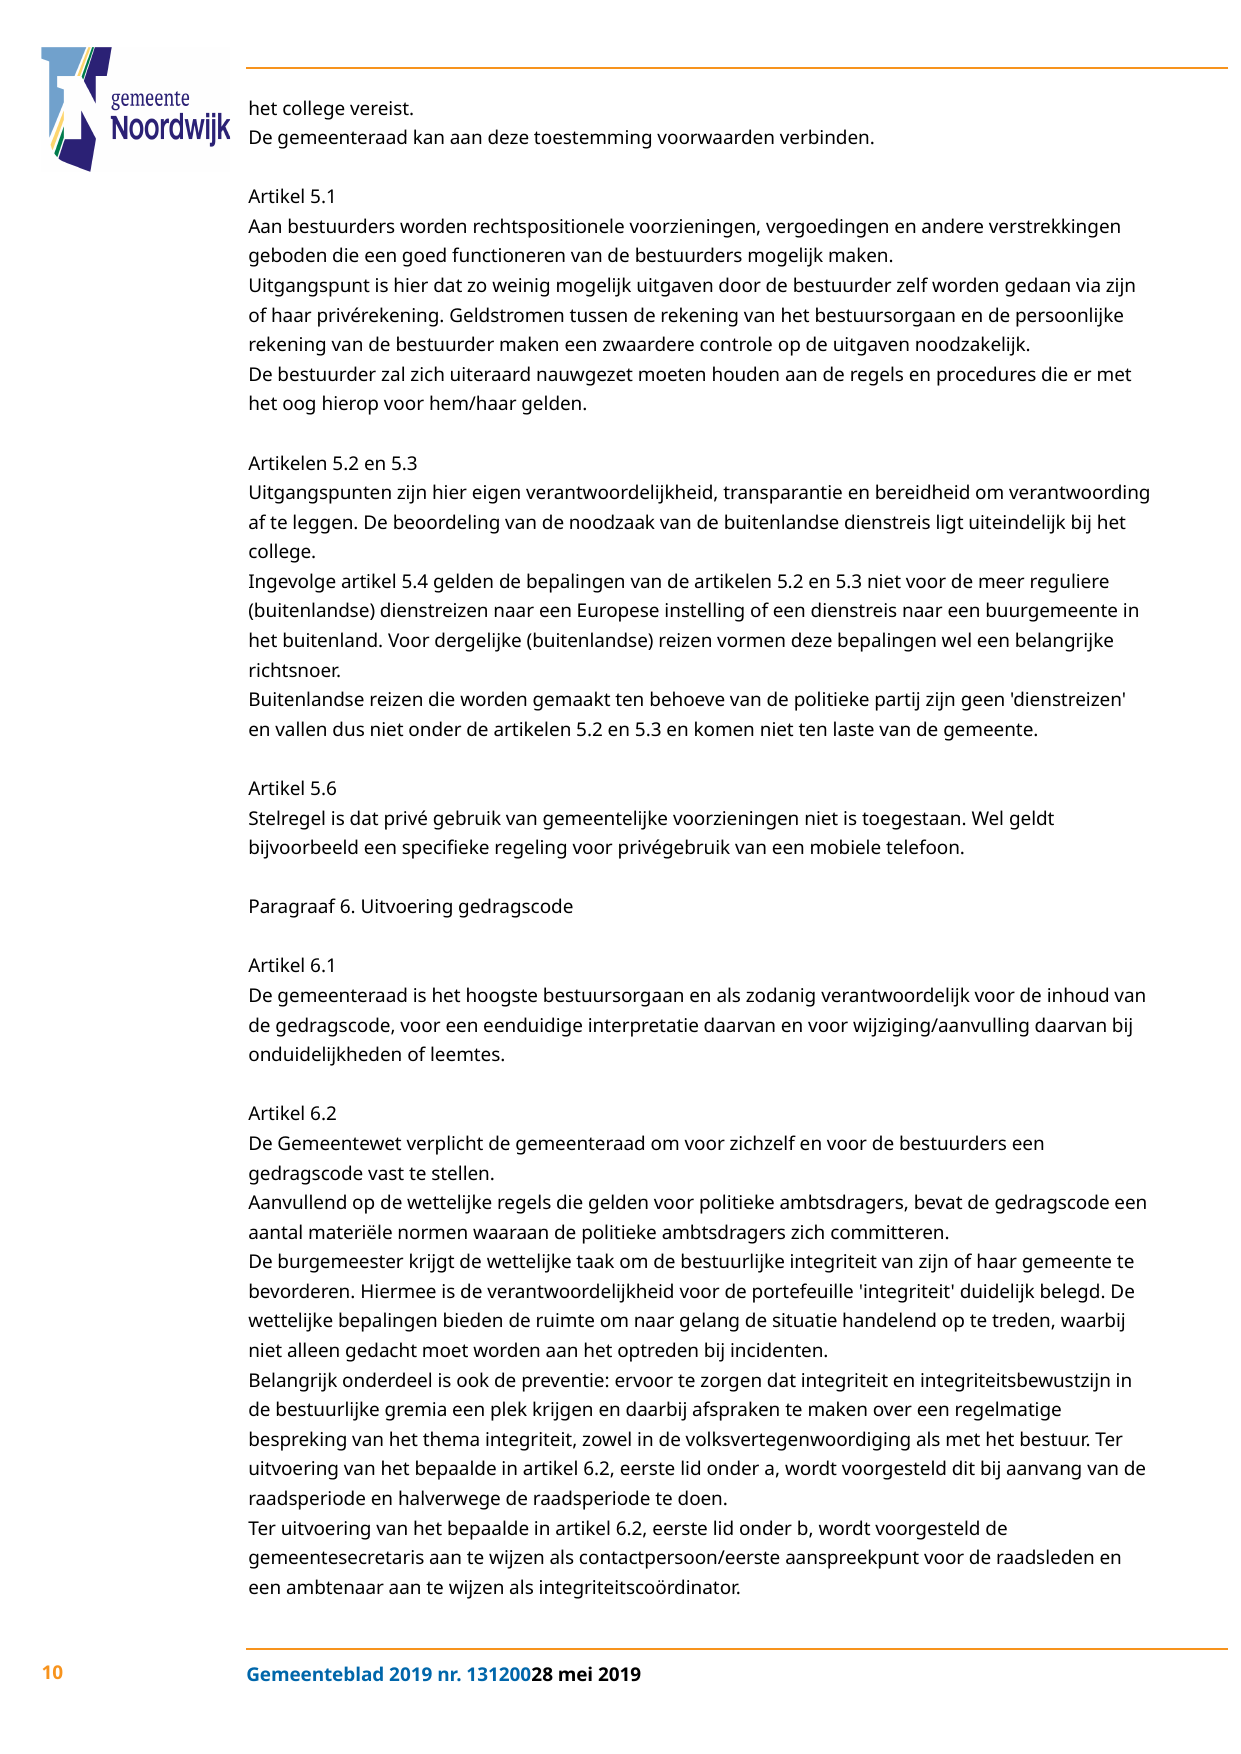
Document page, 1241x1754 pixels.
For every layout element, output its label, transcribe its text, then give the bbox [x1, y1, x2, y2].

text De gemeenteraad kan aan deze toestemming voorwaarden verbinden. [248, 124, 1152, 150]
text Buitenlandse reizen die worden gemaakt ten behoeve van de politieke partij zijn geen 'dienstreizen' en vallen dus niet onder de artikelen 5.2 en 5.3 en komen niet ten laste van de gemeente. [248, 686, 1152, 742]
text De Gemeentewet verplicht de gemeenteraad om voor zichzelf en voor de bestuurders een gedragscode vast te stellen. [248, 1130, 1152, 1186]
text Uitgangspunt is hier dat zo weinig mogelijk uitgaven door de bestuurder zelf worden gedaan via zijn of haar privérekening. Geldstromen tussen de rekening van het bestuursorgaan en de persoonlijke rekening van de bestuurder maken een zwaardere controle op de uitgaven noodzakelijk. [248, 272, 1152, 357]
text Ingevolge artikel 5.4 gelden de bepalingen van de artikelen 5.2 en 5.3 niet voor de meer reguliere (buitenlandse) dienstreizen naar een Europese instelling of een dienstreis naar een buurgemeente in het buitenland. Voor dergelijke (buitenlandse) reizen vormen deze bepalingen wel een belangrijke richtsnoer. [248, 568, 1152, 683]
text Ter uitvoering van het bepaalde in artikel 6.2, eerste lid onder b, wordt voorgesteld de gemeentesecretaris aan te wijzen als contactpersoon/eerste aanspreekpunt voor de raadsleden en een ambtenaar aan te wijzen als integriteitscoördinator. [248, 1515, 1152, 1600]
text het college vereist. [248, 95, 1152, 121]
text Artikel 5.1 [248, 183, 1152, 209]
text Paragraaf 6. Uitvoering gedragscode [248, 893, 1152, 919]
picture [41, 47, 231, 172]
text De burgemeester krijgt de wettelijke taak om de bestuurlijke integriteit van zijn of haar gemeente te bevorderen. Hiermee is de verantwoordelijkheid voor de portefeuille 'integriteit' duidelijk belegd. De wettelijke bepalingen bieden de ruimte om naar gelang de situatie handelend op te treden, waarbij niet alleen gedacht moet worden aan het optreden bij incidenten. [248, 1248, 1152, 1363]
text Artikel 5.6 [248, 775, 1152, 801]
text De gemeenteraad is het hoogste bestuursorgaan en als zodanig verantwoordelijk voor de inhoud van de gedragscode, voor een eenduidige interpretatie daarvan en voor wijziging/aanvulling daarvan bij onduidelijkheden of leemtes. [248, 982, 1152, 1067]
text Belangrijk onderdeel is ook de preventie: ervoor te zorgen dat integriteit en integriteitsbewustzijn in de bestuurlijke gremia een plek krijgen en daarbij afspraken te maken over een regelmatige bespreking van het thema integriteit, zowel in de volksvertegenwoordiging als met het bestuur. Ter uitvoering van het bepaalde in artikel 6.2, eerste lid onder a, wordt voorgesteld dit bij aanvang van de raadsperiode en halverwege de raadsperiode te doen. [248, 1367, 1152, 1511]
text Artikel 6.2 [248, 1101, 1152, 1126]
text Aan bestuurders worden rechtspositionele voorzieningen, vergoedingen en andere verstrekkingen geboden die een goed functioneren van de bestuurders mogelijk maken. [248, 213, 1152, 268]
text De bestuurder zal zich uiteraard nauwgezet moeten houden aan de regels en procedures die er met het oog hierop voor hem/haar gelden. [248, 361, 1152, 416]
text Stelregel is dat privé gebruik van gemeentelijke voorzieningen niet is toegestaan. Wel geldt bijvoorbeeld een specifieke regeling voor privégebruik van een mobiele telefoon. [248, 805, 1152, 860]
text Uitgangspunten zijn hier eigen verantwoordelijkheid, transparantie en bereidheid om verantwoording af te leggen. De beoordeling van de noodzaak van de buitenlandse dienstreis ligt uiteindelijk bij het college. [248, 479, 1152, 564]
text Artikelen 5.2 en 5.3 [248, 450, 1152, 476]
text Aanvullend op de wettelijke regels die gelden voor politieke ambtsdragers, bevat de gedragscode een aantal materiële normen waaraan de politieke ambtsdragers zich committeren. [248, 1189, 1152, 1245]
text Artikel 6.1 [248, 953, 1152, 978]
